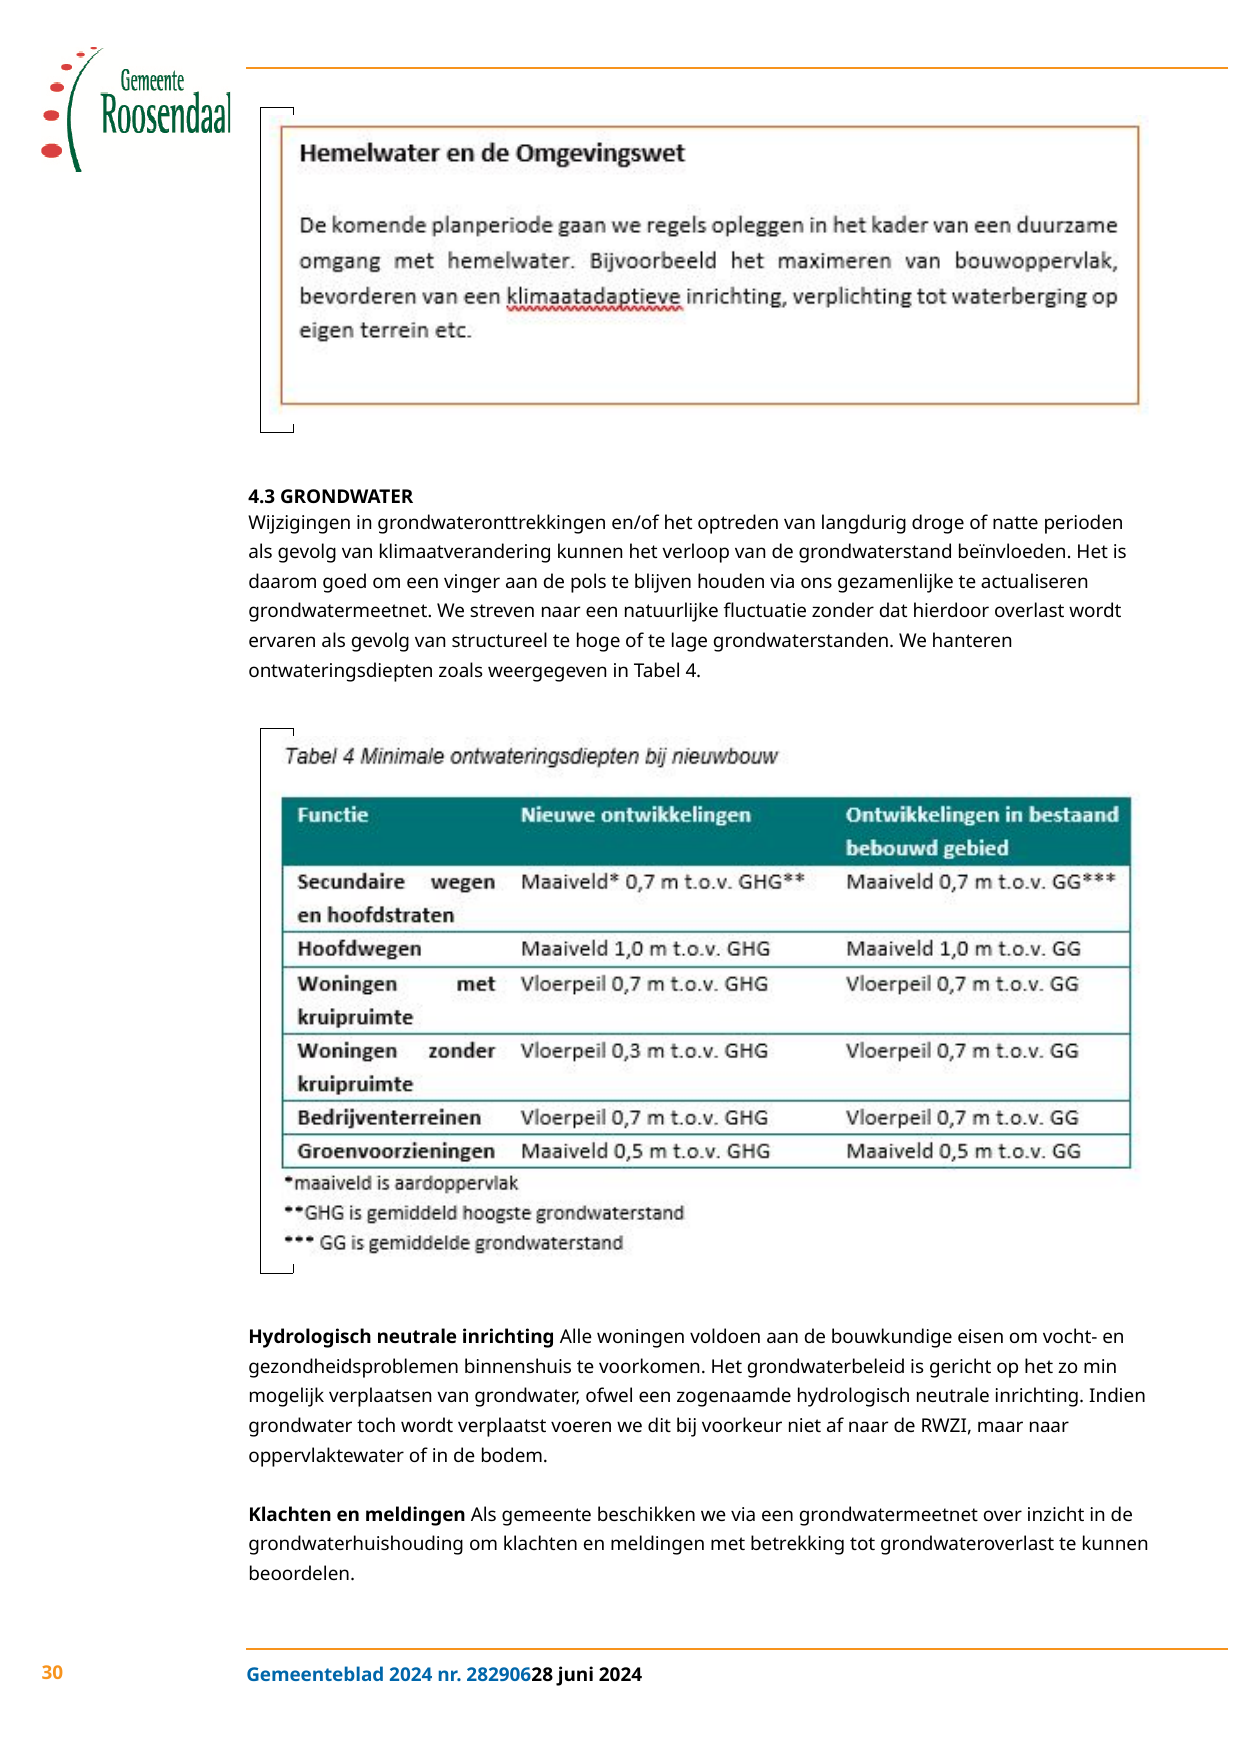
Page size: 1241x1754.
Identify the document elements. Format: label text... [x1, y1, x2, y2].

text Wijzigingen in grondwateronttrekkingen en/of het optreden van langdurig droge of natte perioden als gevolg van klimaatverandering kunnen het verloop van de grondwaterstand beïnvloeden. Het is daarom goed om een vinger aan de pols te blijven houden via ons gezamenlijke te actualiseren grondwatermeetnet. We streven naar een natuurlijke fluctuatie zonder dat hierdoor overlast wordt ervaren als gevolg van structureel te hoge of te lage grondwaterstanden. We hanteren ontwateringsdiepten zoals weergegeven in Tabel 4. [248, 509, 1152, 683]
text Klachten en meldingen Als gemeente beschikken we via een grondwatermeetnet over inzicht in de grondwaterhuishouding om klachten en meldingen met betrekking tot grondwateroverlast te kunnen beoordelen. [248, 1501, 1152, 1586]
text Hydrologisch neutrale inrichting Alle woningen voldoen aan de bouwkundige eisen om vocht- en gezondheidsproblemen binnenshuis te voorkomen. Het grondwaterbeleid is gericht op het zo min mogelijk verplaatsen van grondwater, ofwel een zogenaamde hydrologisch neutrale inrichting. Indien grondwater toch wordt verplaatst voeren we dit bij voorkeur niet af naar de RWZI, maar naar oppervlaktewater of in de bodem. [248, 1323, 1152, 1468]
picture [41, 47, 231, 172]
picture [268, 736, 1149, 1264]
picture [268, 115, 1149, 424]
text 4.3 GRONDWATER [248, 483, 1152, 509]
